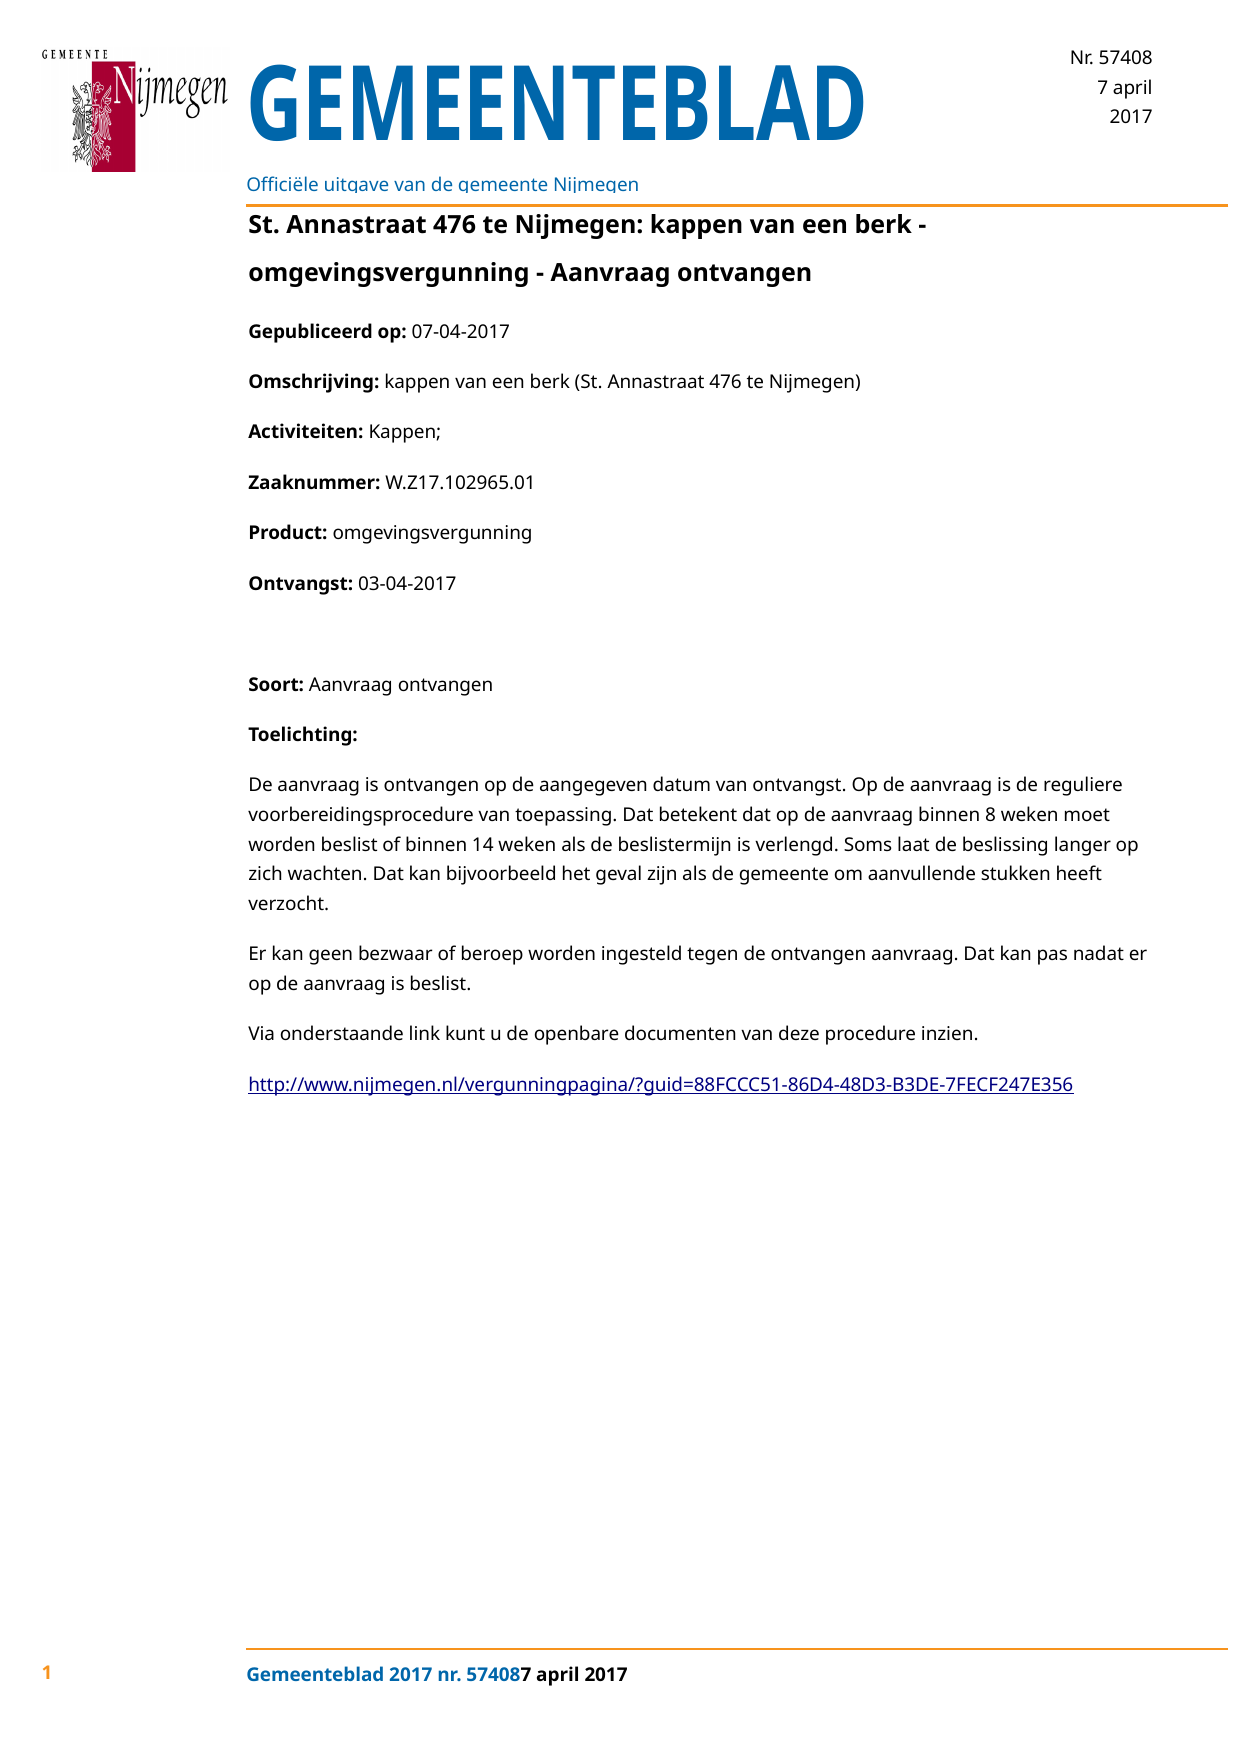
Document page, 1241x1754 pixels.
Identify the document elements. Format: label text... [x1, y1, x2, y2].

text Soort: Aanvraag ontvangen [248, 671, 1152, 697]
text St. Annastraat 476 te Nijmegen: kappen van een berk - omgevingsvergunning - Aanvraag ontvangen [248, 207, 1152, 288]
text Activiteiten: Kappen; [248, 419, 1152, 444]
text Product: omgevingsvergunning [248, 519, 1152, 545]
text Via onderstaande link kunt u de openbare documenten van deze procedure inzien. [248, 1020, 1152, 1046]
text Omschrijving: kappen van een berk (St. Annastraat 476 te Nijmegen) [248, 368, 1152, 394]
text Gepubliceerd op: 07-04-2017 [248, 318, 1152, 344]
text De aanvraag is ontvangen op de aangegeven datum van ontvangst. Op de aanvraag is de reguliere voorbereidingsprocedure van toepassing. Dat betekent dat op de aanvraag binnen 8 weken moet worden beslist of binnen 14 weken als de beslistermijn is verlengd. Soms laat de beslissing langer op zich wachten. Dat kan bijvoorbeeld het geval zijn als de gemeente om aanvullende stukken heeft verzocht. [248, 772, 1152, 916]
text http://www.nijmegen.nl/vergunningpagina/?guid=88FCCC51-86D4-48D3-B3DE-7FECF247E356 [248, 1071, 1152, 1097]
text Zaaknummer: W.Z17.102965.01 [248, 469, 1152, 495]
text Ontvangst: 03-04-2017 [248, 570, 1152, 596]
text Er kan geen bezwaar of beroep worden ingesteld tegen de ontvangen aanvraag. Dat kan pas nadat er op de aanvraag is beslist. [248, 940, 1152, 996]
picture [41, 47, 231, 172]
text Toelichting: [248, 721, 1152, 747]
